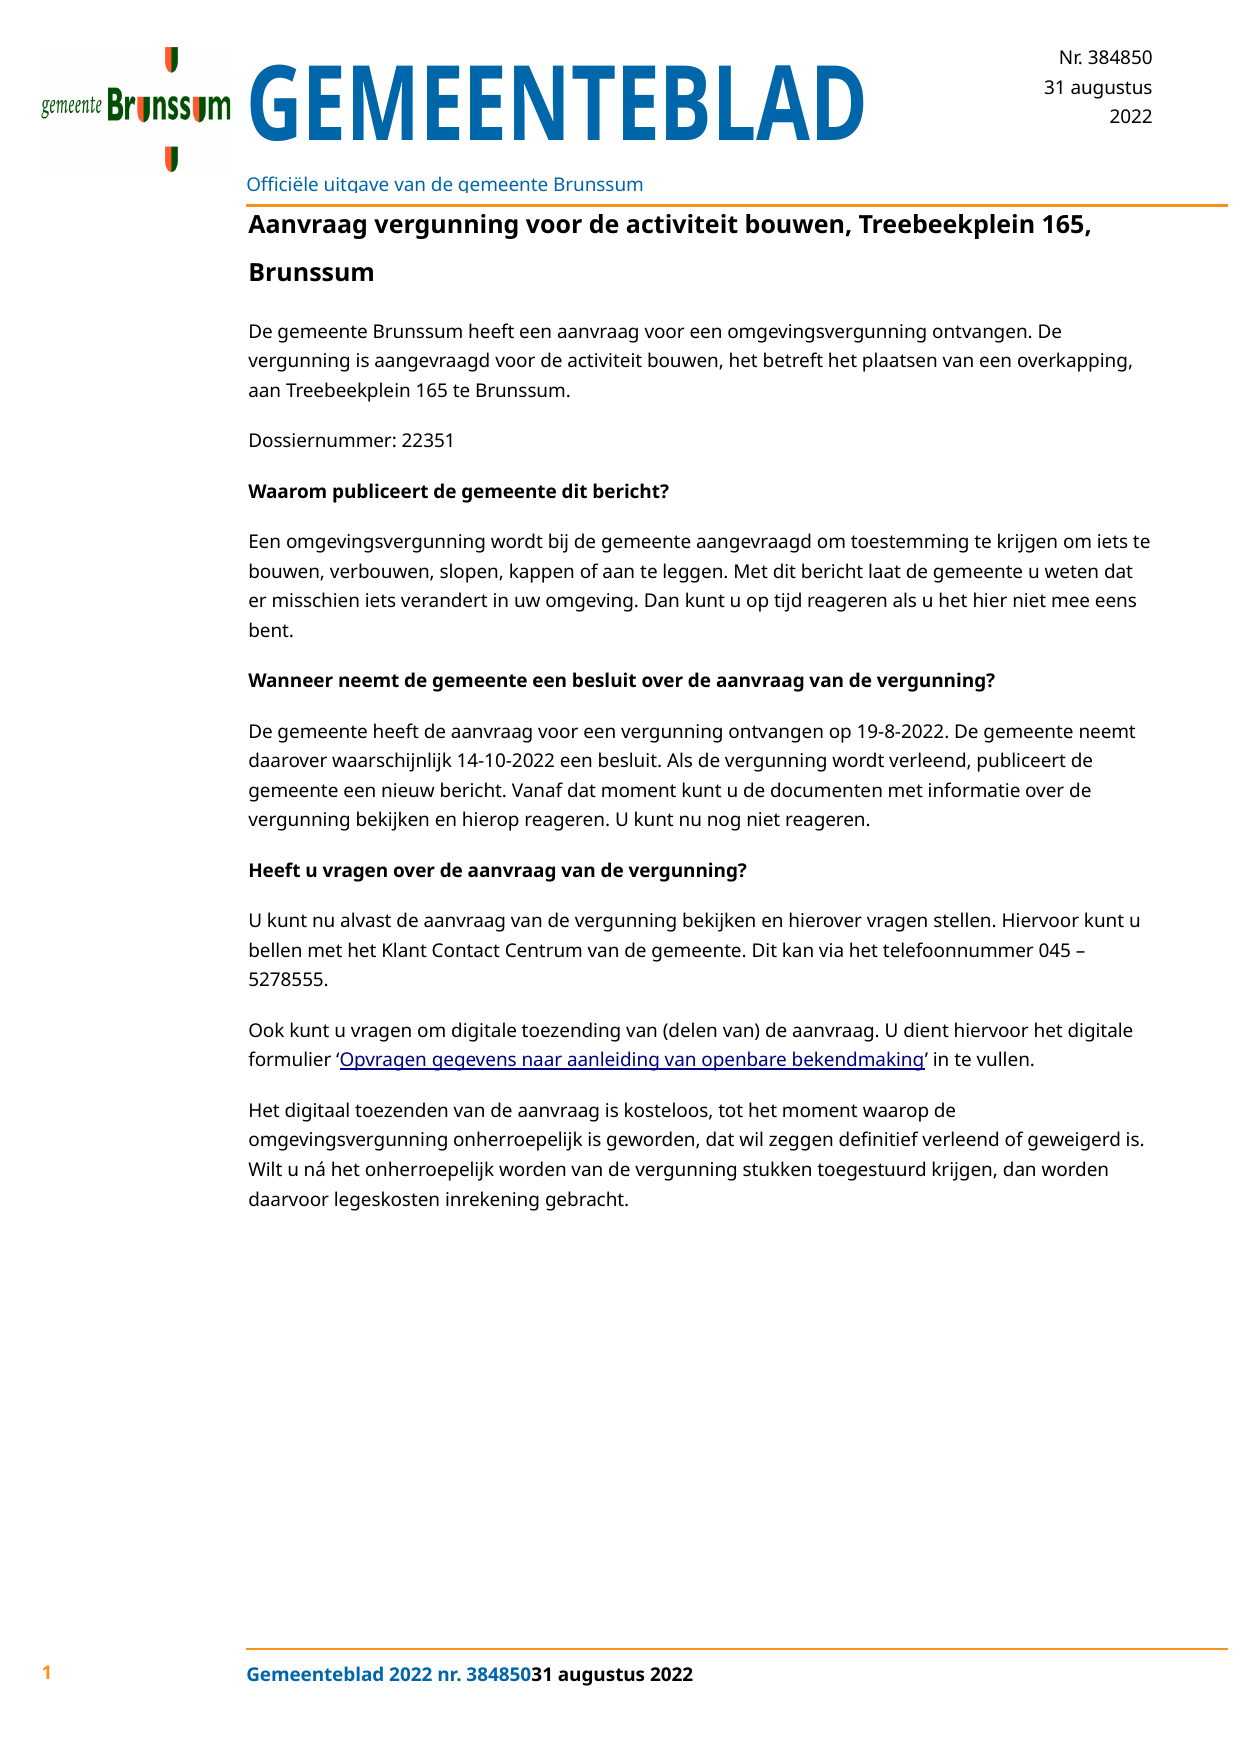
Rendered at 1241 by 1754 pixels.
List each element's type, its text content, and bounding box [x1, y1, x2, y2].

text Het digitaal toezenden van de aanvraag is kosteloos, tot het moment waarop de omgevingsvergunning onherroepelijk is geworden, dat wil zeggen definitief verleend of geweigerd is. Wilt u ná het onherroepelijk worden van de vergunning stukken toegestuurd krijgen, dan worden daarvoor legeskosten inrekening gebracht. [248, 1097, 1152, 1212]
text Aanvraag vergunning voor de activiteit bouwen, Treebeekplein 165, Brunssum [248, 207, 1152, 288]
text Dossiernummer: 22351 [248, 427, 1152, 453]
text Heeft u vragen over de aanvraag van de vergunning? [248, 857, 1152, 883]
text Ook kunt u vragen om digitale toezending van (delen van) de aanvraag. U dient hiervoor het digitale formulier ‘Opvragen gegevens naar aanleiding van openbare bekendmaking’ in te vullen. [248, 1017, 1152, 1072]
text De gemeente heeft de aanvraag voor een vergunning ontvangen op 19-8-2022. De gemeente neemt daarover waarschijnlijk 14-10-2022 een besluit. Als de vergunning wordt verleend, publiceert de gemeente een nieuw bericht. Vanaf dat moment kunt u de documenten met informatie over de vergunning bekijken en hierop reageren. U kunt nu nog niet reageren. [248, 718, 1152, 832]
text Een omgevingsvergunning wordt bij de gemeente aangevraagd om toestemming te krijgen om iets te bouwen, verbouwen, slopen, kappen of aan te leggen. Met dit bericht laat de gemeente u weten dat er misschien iets verandert in uw omgeving. Dan kunt u op tijd reageren als u het hier niet mee eens bent. [248, 528, 1152, 643]
text Wanneer neemt de gemeente een besluit over de aanvraag van de vergunning? [248, 667, 1152, 693]
picture [41, 47, 231, 172]
text U kunt nu alvast de aanvraag van de vergunning bekijken en hierover vragen stellen. Hiervoor kunt u bellen met het Klant Contact Centrum van de gemeente. Dit kan via het telefoonnummer 045 – 5278555. [248, 907, 1152, 992]
text De gemeente Brunssum heeft een aanvraag voor een omgevingsvergunning ontvangen. De vergunning is aangevraagd voor de activiteit bouwen, het betreft het plaatsen van een overkapping, aan Treebeekplein 165 te Brunssum. [248, 318, 1152, 403]
text Waarom publiceert de gemeente dit bericht? [248, 478, 1152, 504]
